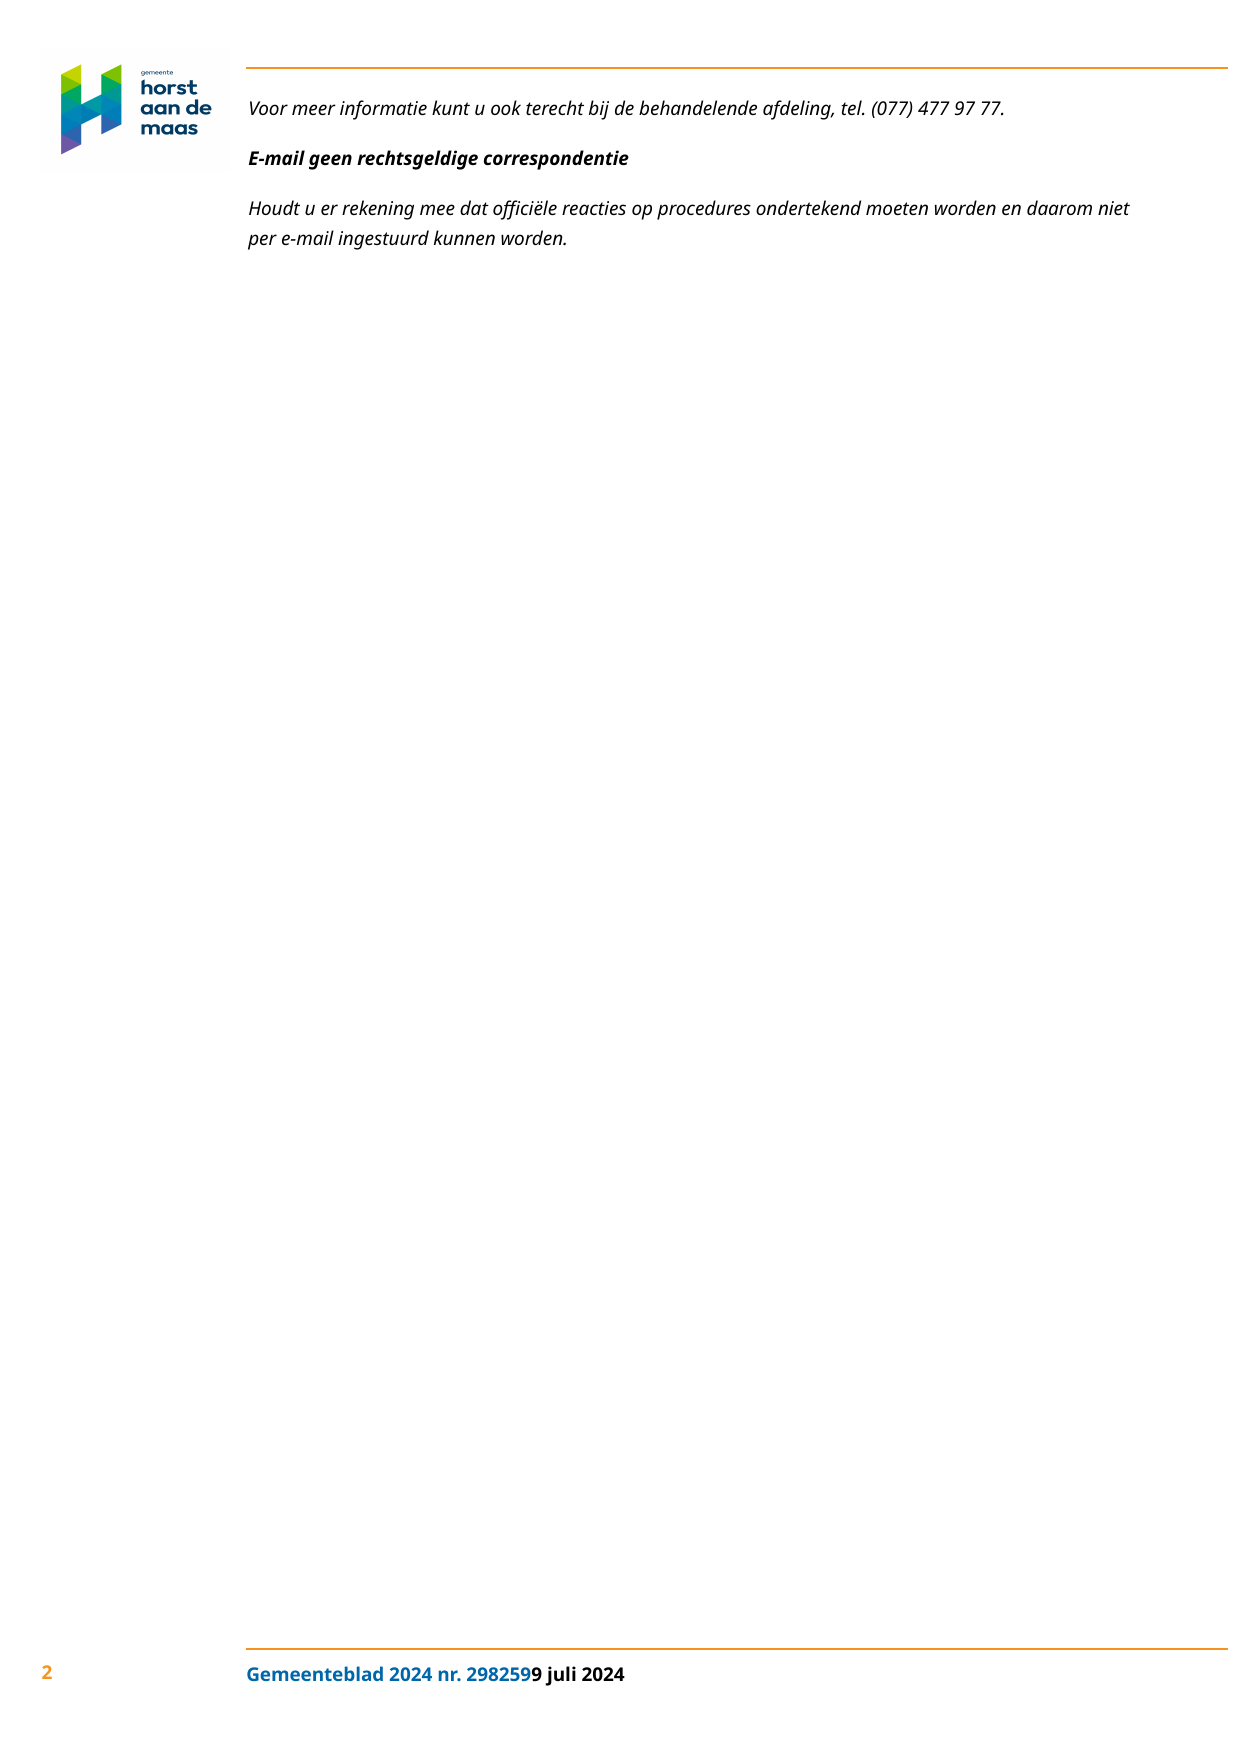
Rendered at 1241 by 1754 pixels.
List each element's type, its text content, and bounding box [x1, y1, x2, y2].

text Houdt u er rekening mee dat officiële reacties op procedures ondertekend moeten worden en daarom niet per e-mail ingestuurd kunnen worden. [248, 196, 1152, 251]
text E-mail geen rechtsgeldige correspondentie [248, 145, 1152, 171]
picture [41, 47, 231, 172]
text Voor meer informatie kunt u ook terecht bij de behandelende afdeling, tel. (077) 477 97 77. [248, 95, 1152, 121]
